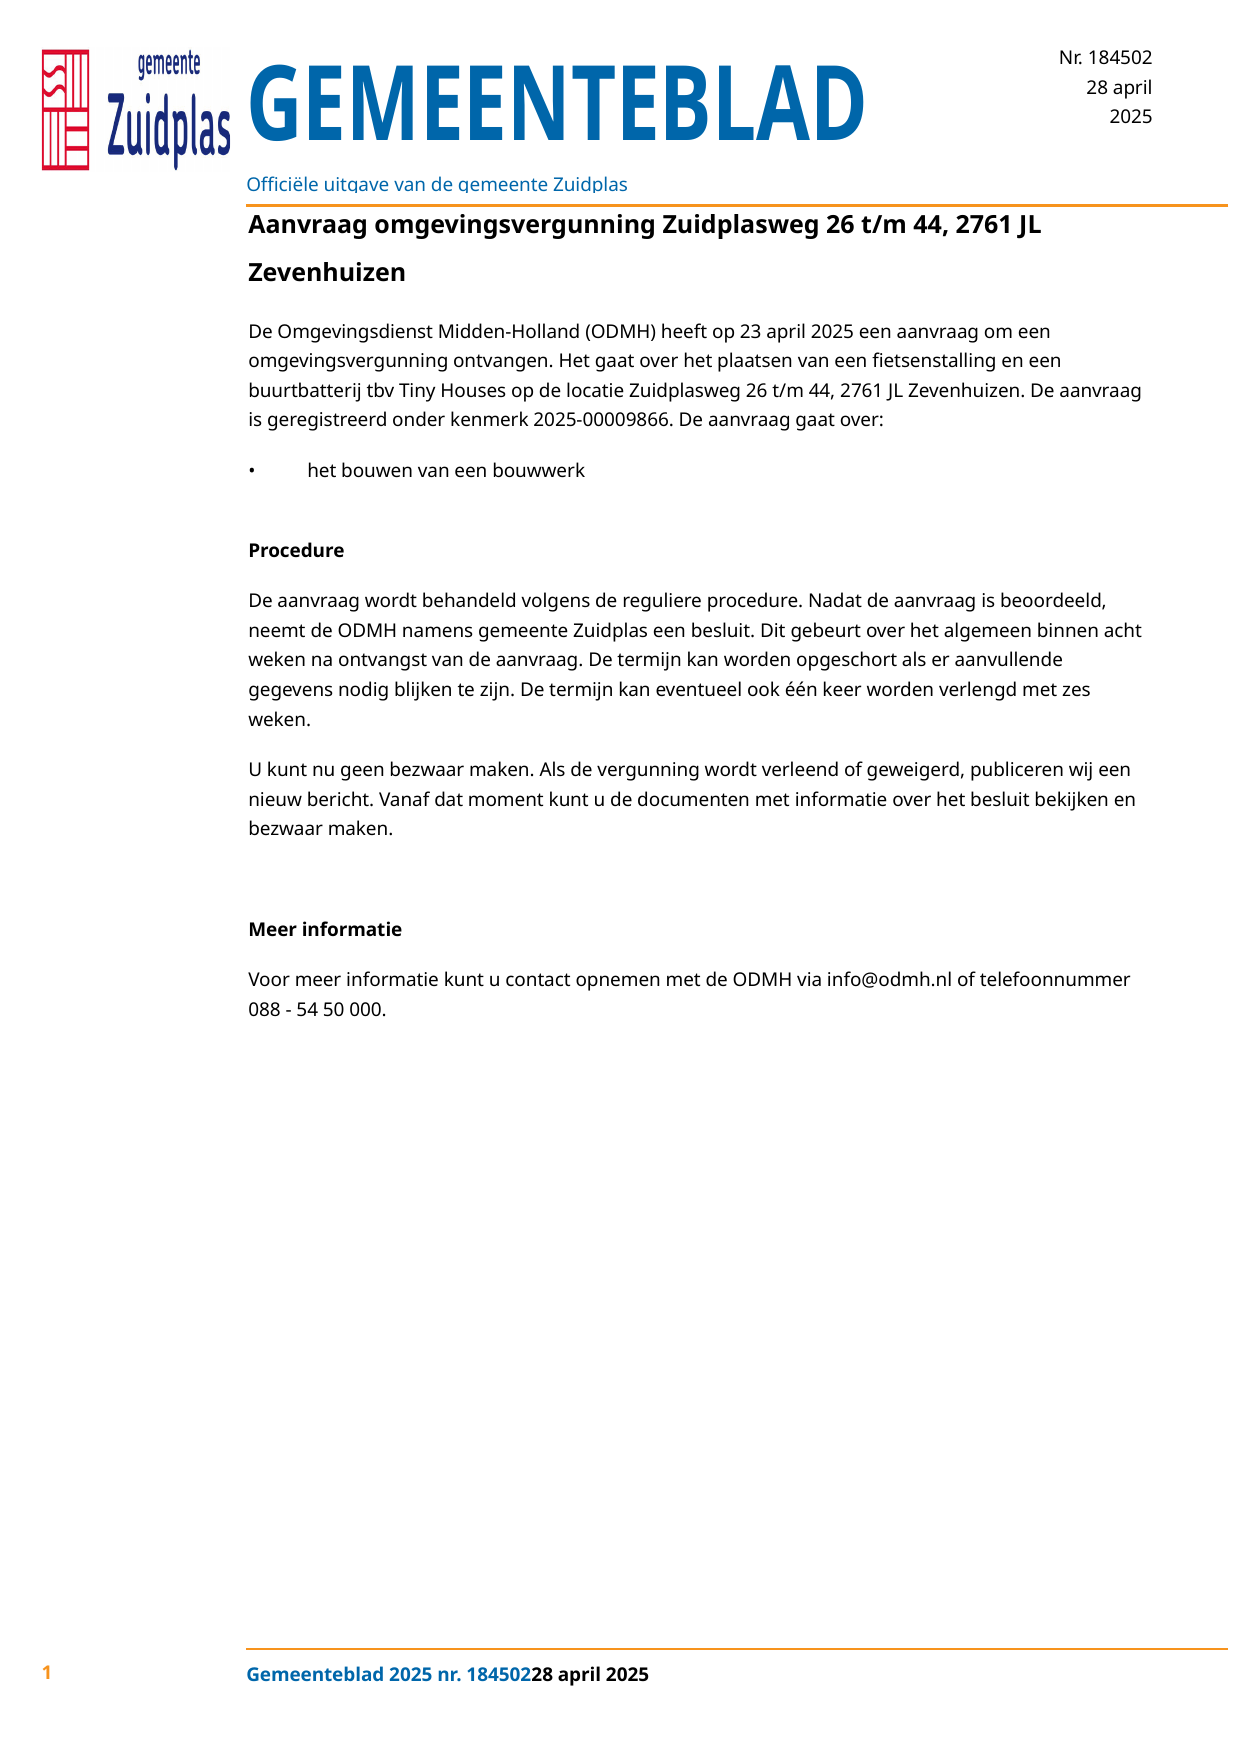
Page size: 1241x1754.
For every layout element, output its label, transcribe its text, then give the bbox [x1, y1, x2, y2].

list het bouwen van een bouwwerk [248, 457, 1152, 483]
text De Omgevingsdienst Midden-Holland (ODMH) heeft op 23 april 2025 een aanvraag om een omgevingsvergunning ontvangen. Het gaat over het plaatsen van een fietsenstalling en een buurtbatterij tbv Tiny Houses op de locatie Zuidplasweg 26 t/m 44, 2761 JL Zevenhuizen. De aanvraag is geregistreerd onder kenmerk 2025-00009866. De aanvraag gaat over: [248, 318, 1152, 432]
picture [41, 47, 231, 172]
text Voor meer informatie kunt u contact opnemen met de ODMH via info@odmh.nl of telefoonnummer 088 - 54 50 000. [248, 967, 1152, 1022]
text Meer informatie [248, 916, 1152, 942]
text De aanvraag wordt behandeld volgens de reguliere procedure. Nadat de aanvraag is beoordeeld, neemt de ODMH namens gemeente Zuidplas een besluit. Dit gebeurt over het algemeen binnen acht weken na ontvangst van de aanvraag. De termijn kan worden opgeschort als er aanvullende gegevens nodig blijken te zijn. De termijn kan eventueel ook één keer worden verlengd met zes weken. [248, 587, 1152, 732]
text U kunt nu geen bezwaar maken. Als de vergunning wordt verleend of geweigerd, publiceren wij een nieuw bericht. Vanaf dat moment kunt u de documenten met informatie over het besluit bekijken en bezwaar maken. [248, 756, 1152, 841]
text Aanvraag omgevingsvergunning Zuidplasweg 26 t/m 44, 2761 JL Zevenhuizen [248, 207, 1152, 288]
text Procedure [248, 537, 1152, 563]
